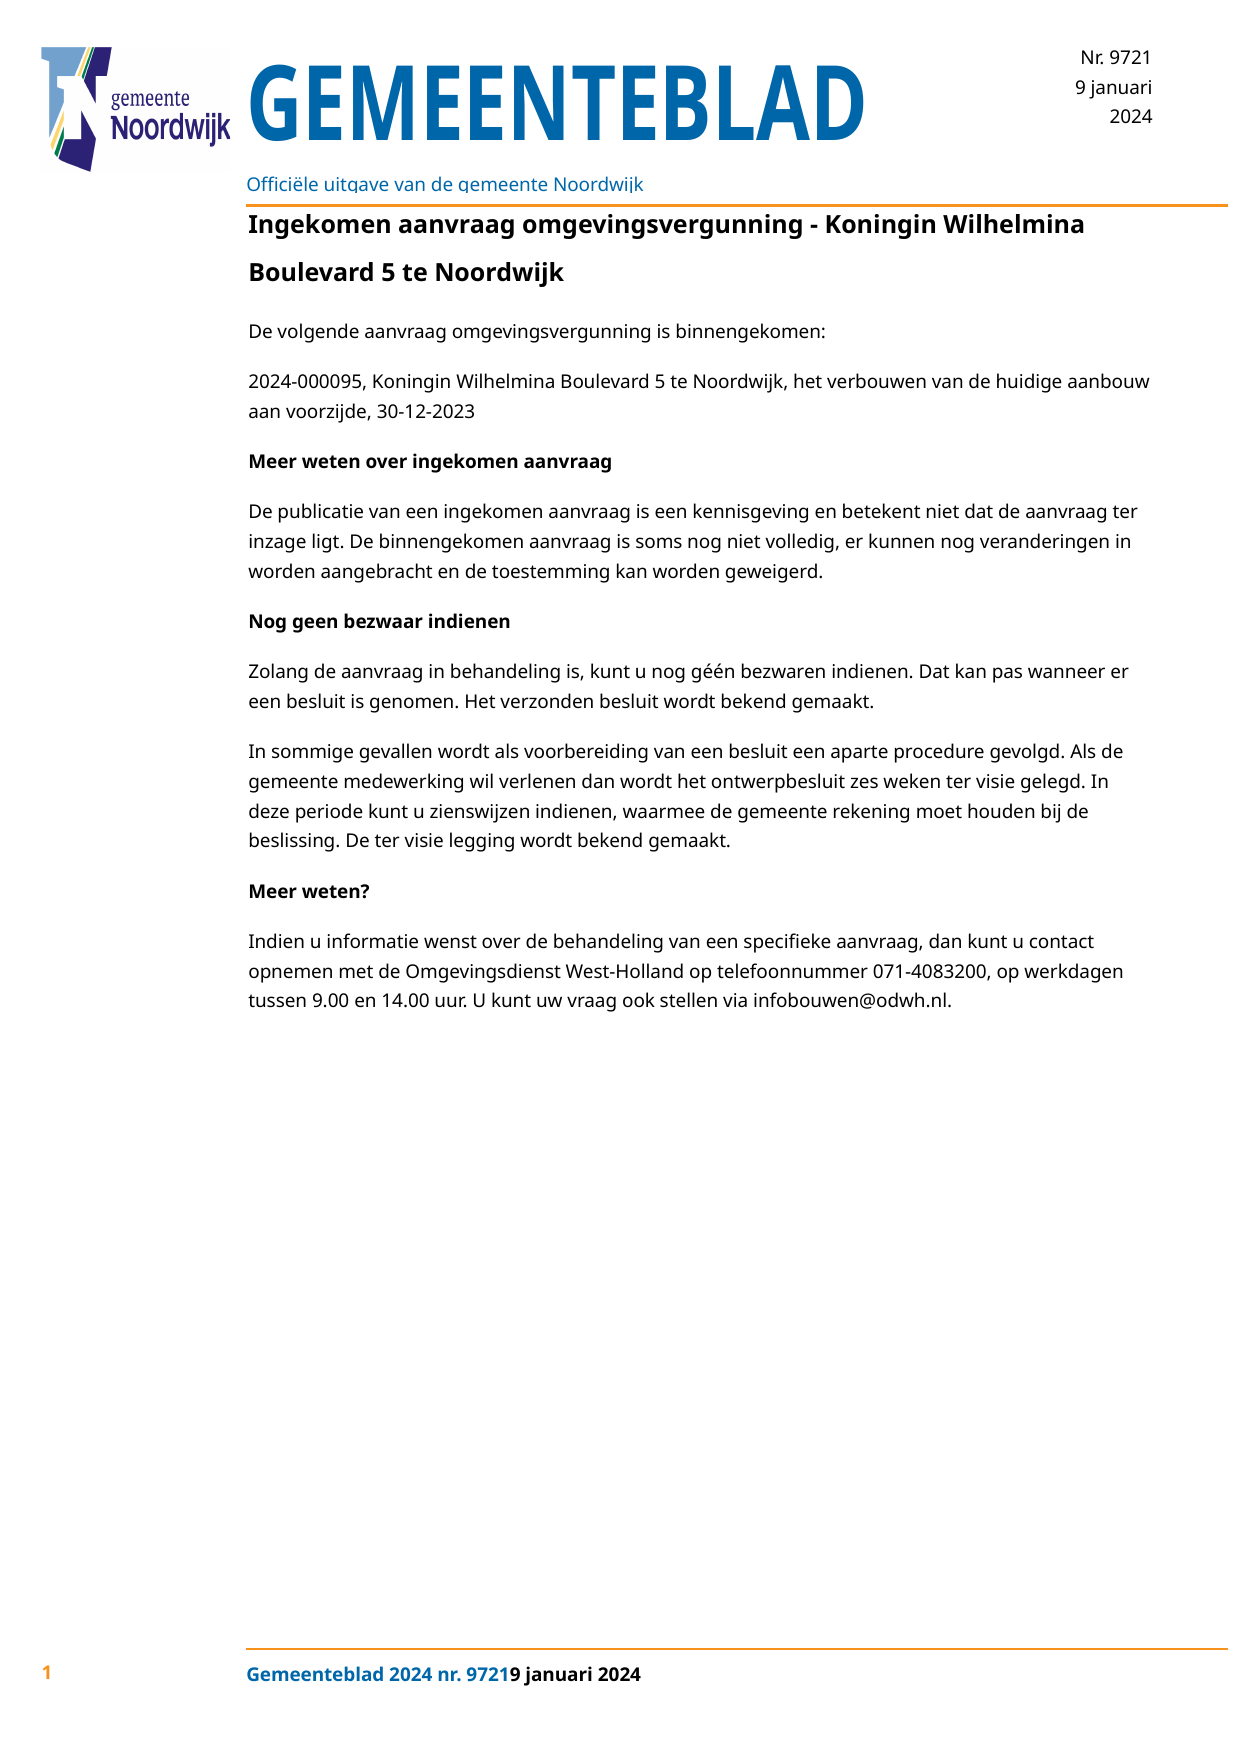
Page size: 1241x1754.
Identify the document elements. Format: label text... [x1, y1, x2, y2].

text De publicatie van een ingekomen aanvraag is een kennisgeving en betekent niet dat de aanvraag ter inzage ligt. De binnengekomen aanvraag is soms nog niet volledig, er kunnen nog veranderingen in worden aangebracht en de toestemming kan worden geweigerd. [248, 499, 1152, 584]
text De volgende aanvraag omgevingsvergunning is binnengekomen: [248, 318, 1152, 344]
text In sommige gevallen wordt als voorbereiding van een besluit een aparte procedure gevolgd. Als de gemeente medewerking wil verlenen dan wordt het ontwerpbesluit zes weken ter visie gelegd. In deze periode kunt u zienswijzen indienen, waarmee de gemeente rekening moet houden bij de beslissing. De ter visie legging wordt bekend gemaakt. [248, 739, 1152, 853]
text Meer weten? [248, 878, 1152, 904]
text Meer weten over ingekomen aanvraag [248, 448, 1152, 474]
picture [41, 47, 231, 172]
text Ingekomen aanvraag omgevingsvergunning - Koningin Wilhelmina Boulevard 5 te Noordwijk [248, 207, 1152, 288]
text Zolang de aanvraag in behandeling is, kunt u nog géén bezwaren indienen. Dat kan pas wanneer er een besluit is genomen. Het verzonden besluit wordt bekend gemaakt. [248, 659, 1152, 714]
text 2024-000095, Koningin Wilhelmina Boulevard 5 te Noordwijk, het verbouwen van de huidige aanbouw aan voorzijde, 30-12-2023 [248, 368, 1152, 424]
text Indien u informatie wenst over de behandeling van een specifieke aanvraag, dan kunt u contact opnemen met de Omgevingsdienst West-Holland op telefoonnummer 071-4083200, op werkdagen tussen 9.00 en 14.00 uur. U kunt uw vraag ook stellen via infobouwen@odwh.nl. [248, 928, 1152, 1013]
text Nog geen bezwaar indienen [248, 608, 1152, 634]
